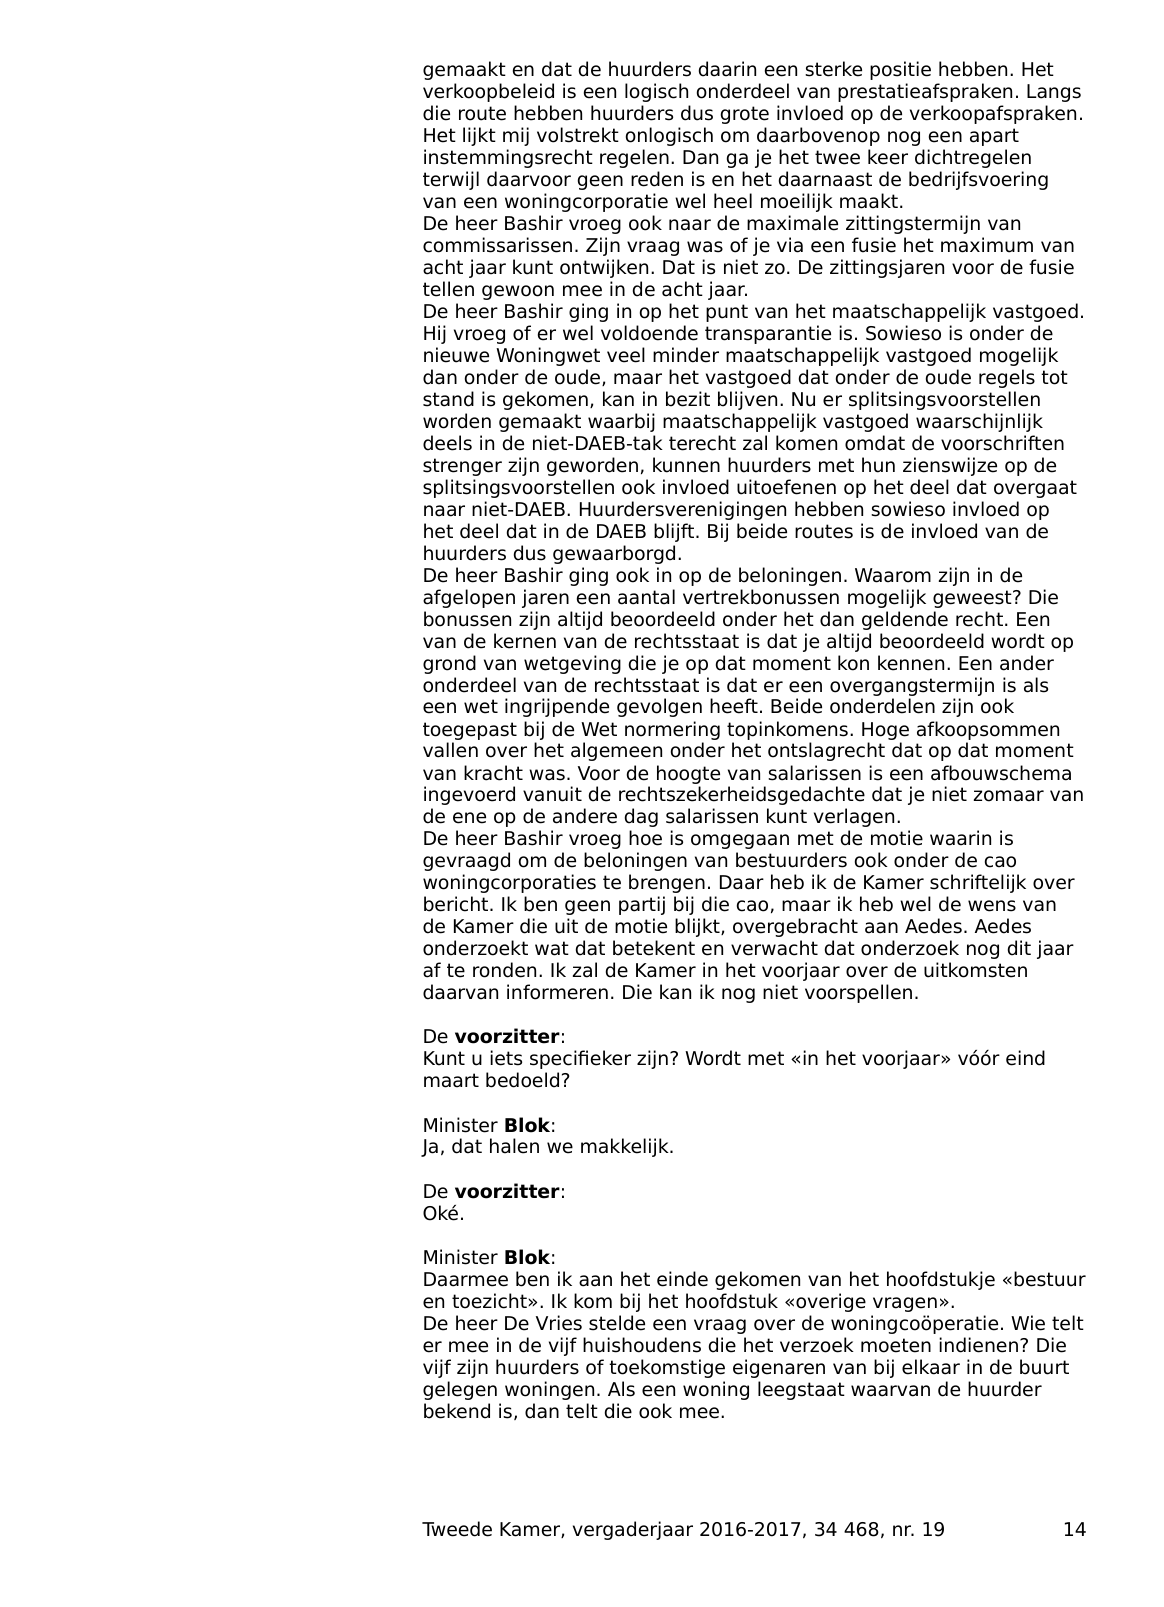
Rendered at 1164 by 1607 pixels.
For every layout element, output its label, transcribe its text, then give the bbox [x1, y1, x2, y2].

text De heer De Vries stelde een vraag over de woningcoöperatie. Wie telt er mee in de vijf huishoudens die het verzoek moeten indienen? Die vijf zijn huurders of toekomstige eigenaren van bij elkaar in de buurt gelegen woningen. Als een woning leegstaat waarvan de huurder bekend is, dan telt die ook mee. [422, 1313, 1087, 1423]
text Oké. [422, 1203, 1087, 1224]
text De voorzitter: [422, 1181, 1087, 1203]
text Minister Blok: [422, 1247, 1087, 1269]
text De heer Bashir vroeg hoe is omgegaan met de motie waarin is gevraagd om de beloningen van bestuurders ook onder de cao woningcorporaties te brengen. Daar heb ik de Kamer schriftelijk over bericht. Ik ben geen partij bij die cao, maar ik heb wel de wens van de Kamer die uit de motie blijkt, overgebracht aan Aedes. Aedes onderzoekt wat dat betekent en verwacht dat onderzoek nog dit jaar af te ronden. Ik zal de Kamer in het voorjaar over de uitkomsten daarvan informeren. Die kan ik nog niet voorspellen. [422, 828, 1087, 1004]
text De heer Bashir vroeg ook naar de maximale zittingstermijn van commissarissen. Zijn vraag was of je via een fusie het maximum van acht jaar kunt ontwijken. Dat is niet zo. De zittingsjaren voor de fusie tellen gewoon mee in de acht jaar. [422, 213, 1087, 301]
text Daarmee ben ik aan het einde gekomen van het hoofdstukje «bestuur en toezicht». Ik kom bij het hoofdstuk «overige vragen». [422, 1269, 1087, 1313]
text De heer Bashir ging ook in op de beloningen. Waarom zijn in de afgelopen jaren een aantal vertrekbonussen mogelijk geweest? Die bonussen zijn altijd beoordeeld onder het dan geldende recht. Een van de kernen van de rechtsstaat is dat je altijd beoordeeld wordt op grond van wetgeving die je op dat moment kon kennen. Een ander onderdeel van de rechtsstaat is dat er een overgangstermijn is als een wet ingrijpende gevolgen heeft. Beide onderdelen zijn ook toegepast bij de Wet normering topinkomens. Hoge afkoopsommen vallen over het algemeen onder het ontslagrecht dat op dat moment van kracht was. Voor de hoogte van salarissen is een afbouwschema ingevoerd vanuit de rechtszekerheidsgedachte dat je niet zomaar van de ene op de andere dag salarissen kunt verlagen. [422, 564, 1087, 828]
text gemaakt en dat de huurders daarin een sterke positie hebben. Het verkoopbeleid is een logisch onderdeel van prestatieafspraken. Langs die route hebben huurders dus grote invloed op de verkoopafspraken. Het lijkt mij volstrekt onlogisch om daarbovenop nog een apart instemmingsrecht regelen. Dan ga je het twee keer dichtregelen terwijl daarvoor geen reden is en het daarnaast de bedrijfsvoering van een woningcorporatie wel heel moeilijk maakt. [422, 59, 1087, 213]
text Kunt u iets specifieker zijn? Wordt met «in het voorjaar» vóór eind maart bedoeld? [422, 1048, 1087, 1092]
text Minister Blok: [422, 1114, 1087, 1136]
text Ja, dat halen we makkelijk. [422, 1136, 1087, 1158]
text De voorzitter: [422, 1026, 1087, 1048]
text De heer Bashir ging in op het punt van het maatschappelijk vastgoed. Hij vroeg of er wel voldoende transparantie is. Sowieso is onder de nieuwe Woningwet veel minder maatschappelijk vastgoed mogelijk dan onder de oude, maar het vastgoed dat onder de oude regels tot stand is gekomen, kan in bezit blijven. Nu er splitsingsvoorstellen worden gemaakt waarbij maatschappelijk vastgoed waarschijnlijk deels in de niet-DAEB-tak terecht zal komen omdat de voorschriften strenger zijn geworden, kunnen huurders met hun zienswijze op de splitsingsvoorstellen ook invloed uitoefenen op het deel dat overgaat naar niet-DAEB. Huurdersverenigingen hebben sowieso invloed op het deel dat in de DAEB blijft. Bij beide routes is de invloed van de huurders dus gewaarborgd. [422, 301, 1087, 564]
